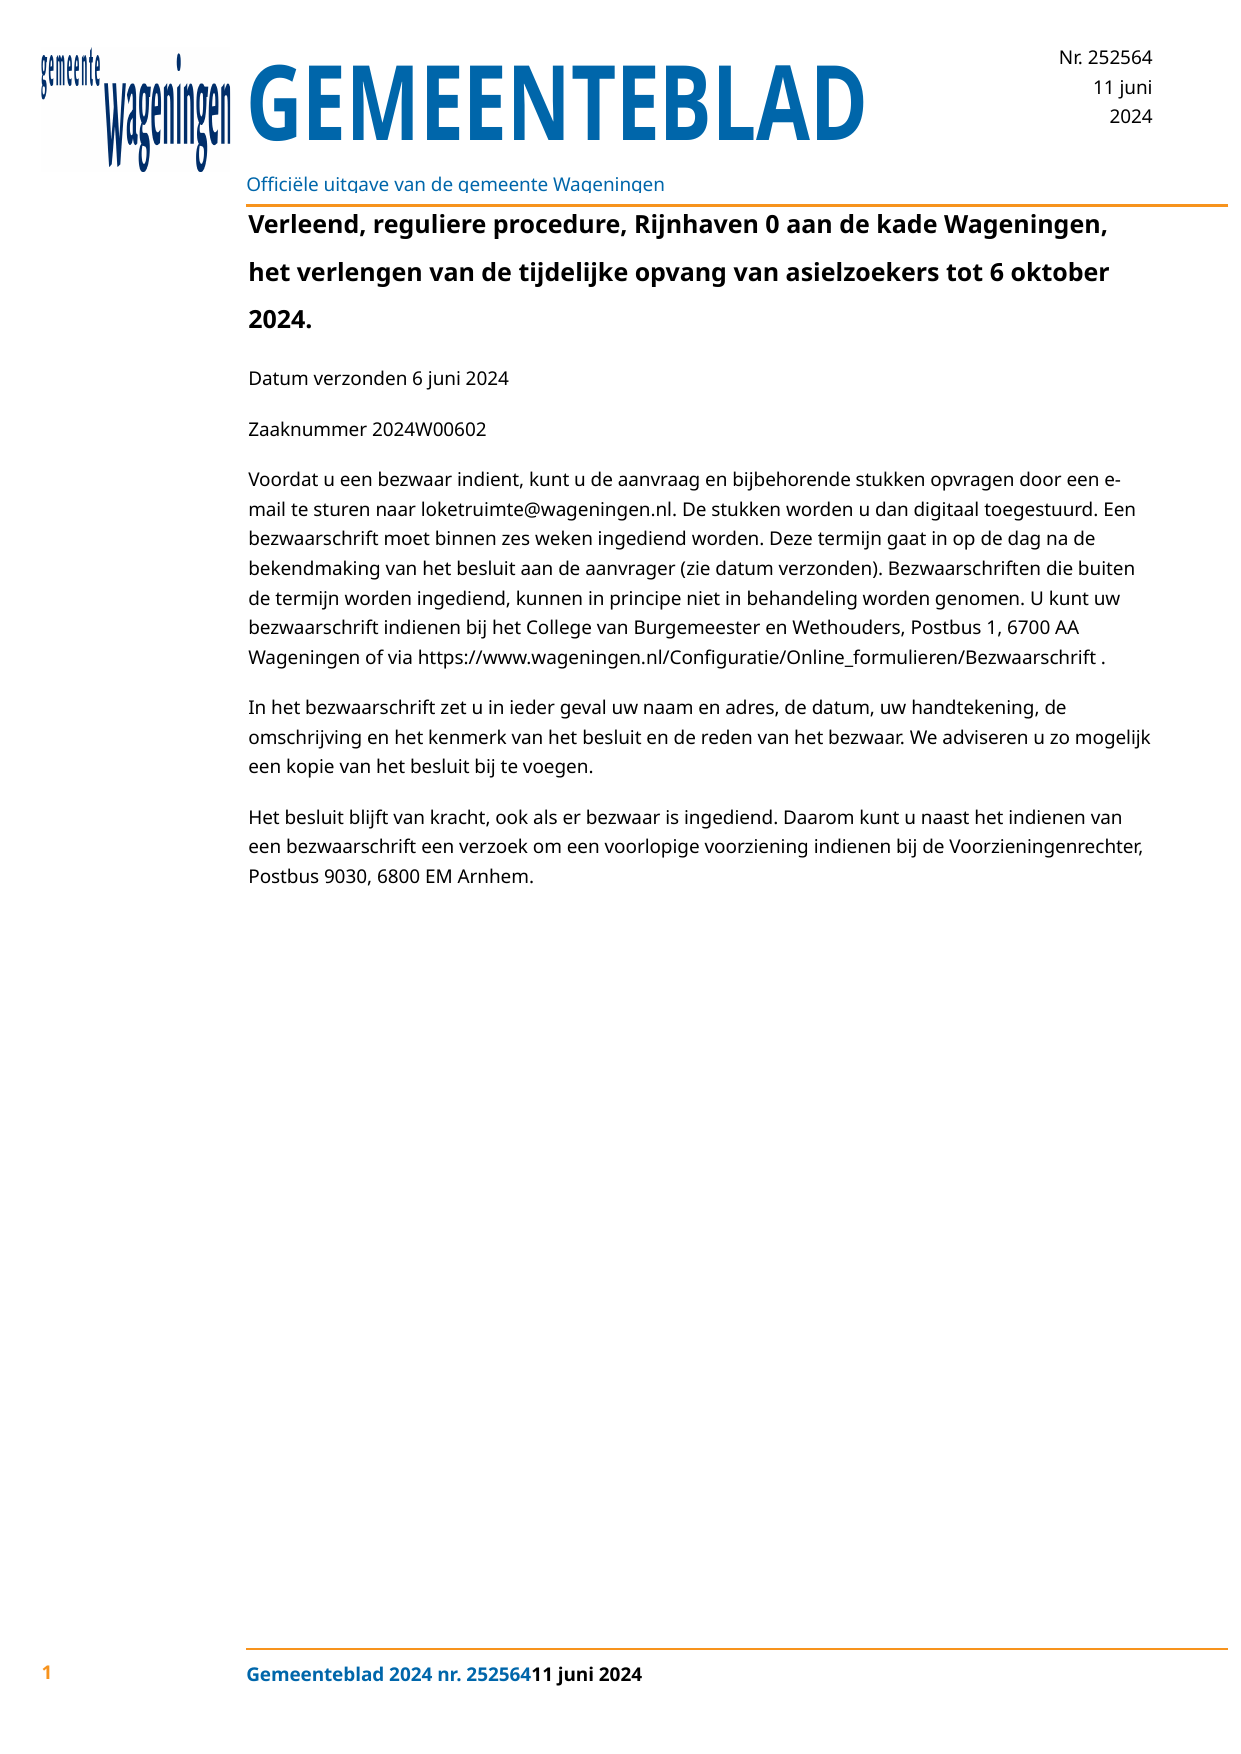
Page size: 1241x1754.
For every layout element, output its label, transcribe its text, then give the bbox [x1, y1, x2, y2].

text Verleend, reguliere procedure, Rijnhaven 0 aan de kade Wageningen, het verlengen van de tijdelijke opvang van asielzoekers tot 6 oktober 2024. [248, 207, 1152, 336]
text In het bezwaarschrift zet u in ieder geval uw naam en adres, de datum, uw handtekening, de omschrijving en het kenmerk van het besluit en de reden van het bezwaar. We adviseren u zo mogelijk een kopie van het besluit bij te voegen. [248, 694, 1152, 779]
picture [41, 47, 231, 172]
text Voordat u een bezwaar indient, kunt u de aanvraag en bijbehorende stukken opvragen door een e-mail te sturen naar loketruimte@wageningen.nl. De stukken worden u dan digitaal toegestuurd. Een bezwaarschrift moet binnen zes weken ingediend worden. Deze termijn gaat in op de dag na de bekendmaking van het besluit aan de aanvrager (zie datum verzonden). Bezwaarschriften die buiten de termijn worden ingediend, kunnen in principe niet in behandeling worden genomen. U kunt uw bezwaarschrift indienen bij het College van Burgemeester en Wethouders, Postbus 1, 6700 AA Wageningen of via https://www.wageningen.nl/Configuratie/Online_formulieren/Bezwaarschrift . [248, 466, 1152, 669]
text Zaaknummer 2024W00602 [248, 416, 1152, 442]
text Datum verzonden 6 juni 2024 [248, 366, 1152, 391]
text Het besluit blijft van kracht, ook als er bezwaar is ingediend. Daarom kunt u naast het indienen van een bezwaarschrift een verzoek om een voorlopige voorziening indienen bij de Voorzieningenrechter, Postbus 9030, 6800 EM Arnhem. [248, 804, 1152, 889]
